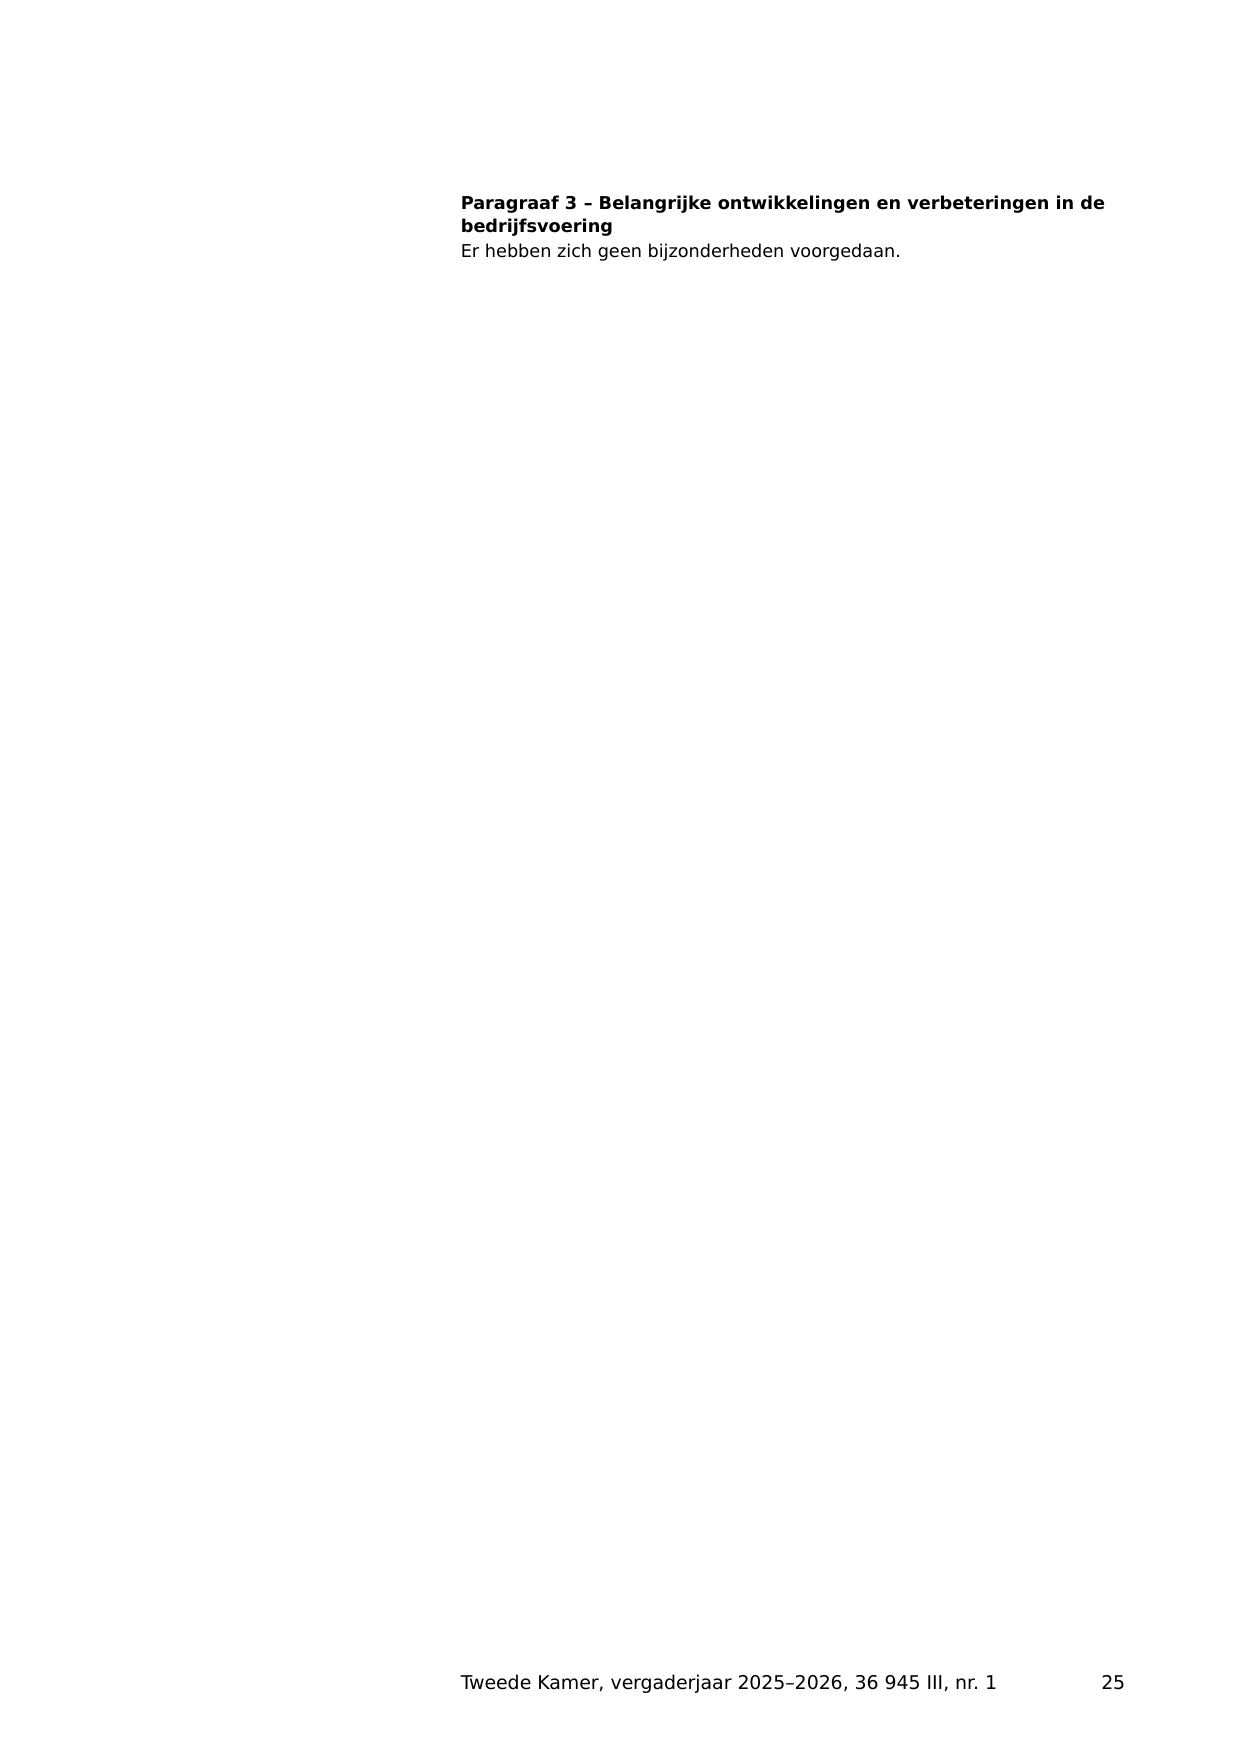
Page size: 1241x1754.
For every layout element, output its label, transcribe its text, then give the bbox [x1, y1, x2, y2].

text Paragraaf 3 – Belangrijke ontwikkelingen en verbeteringen in de bedrijfsvoering [461, 191, 1125, 237]
text Er hebben zich geen bijzonderheden voorgedaan. [461, 239, 1125, 262]
